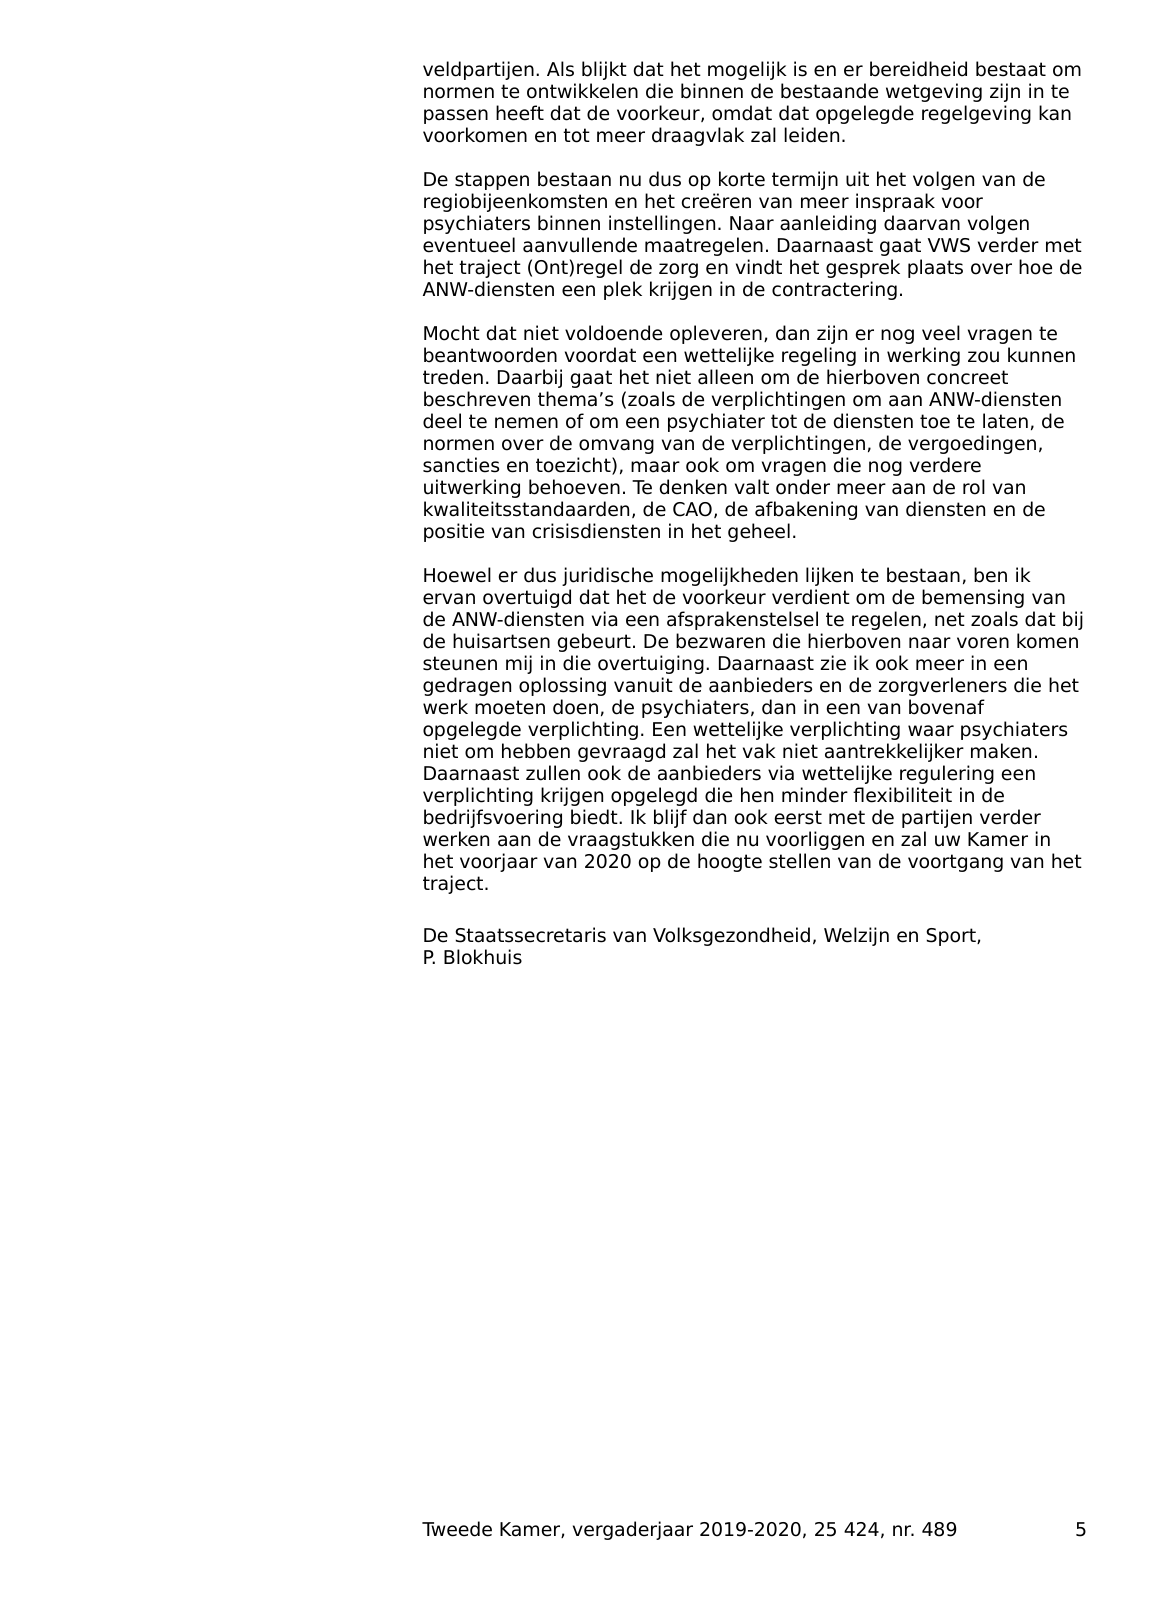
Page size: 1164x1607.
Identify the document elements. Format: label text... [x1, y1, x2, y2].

text De stappen bestaan nu dus op korte termijn uit het volgen van de regiobijeenkomsten en het creëren van meer inspraak voor psychiaters binnen instellingen. Naar aanleiding daarvan volgen eventueel aanvullende maatregelen. Daarnaast gaat VWS verder met het traject (Ont)regel de zorg en vindt het gesprek plaats over hoe de ANW-diensten een plek krijgen in de contractering. [422, 169, 1087, 301]
text veldpartijen. Als blijkt dat het mogelijk is en er bereidheid bestaat om normen te ontwikkelen die binnen de bestaande wetgeving zijn in te passen heeft dat de voorkeur, omdat dat opgelegde regelgeving kan voorkomen en tot meer draagvlak zal leiden. [422, 59, 1087, 147]
text De Staatssecretaris van Volksgezondheid, Welzijn en Sport, P. Blokhuis [422, 925, 1087, 969]
text Mocht dat niet voldoende opleveren, dan zijn er nog veel vragen te beantwoorden voordat een wettelijke regeling in werking zou kunnen treden. Daarbij gaat het niet alleen om de hierboven concreet beschreven thema’s (zoals de verplichtingen om aan ANW-diensten deel te nemen of om een psychiater tot de diensten toe te laten, de normen over de omvang van de verplichtingen, de vergoedingen, sancties en toezicht), maar ook om vragen die nog verdere uitwerking behoeven. Te denken valt onder meer aan de rol van kwaliteitsstandaarden, de CAO, de afbakening van diensten en de positie van crisisdiensten in het geheel. [422, 323, 1087, 543]
text Hoewel er dus juridische mogelijkheden lijken te bestaan, ben ik ervan overtuigd dat het de voorkeur verdient om de bemensing van de ANW-diensten via een afsprakenstelsel te regelen, net zoals dat bij de huisartsen gebeurt. De bezwaren die hierboven naar voren komen steunen mij in die overtuiging. Daarnaast zie ik ook meer in een gedragen oplossing vanuit de aanbieders en de zorgverleners die het werk moeten doen, de psychiaters, dan in een van bovenaf opgelegde verplichting. Een wettelijke verplichting waar psychiaters niet om hebben gevraagd zal het vak niet aantrekkelijker maken. Daarnaast zullen ook de aanbieders via wettelijke regulering een verplichting krijgen opgelegd die hen minder flexibiliteit in de bedrijfsvoering biedt. Ik blijf dan ook eerst met de partijen verder werken aan de vraagstukken die nu voorliggen en zal uw Kamer in het voorjaar van 2020 op de hoogte stellen van de voortgang van het traject. [422, 565, 1087, 895]
